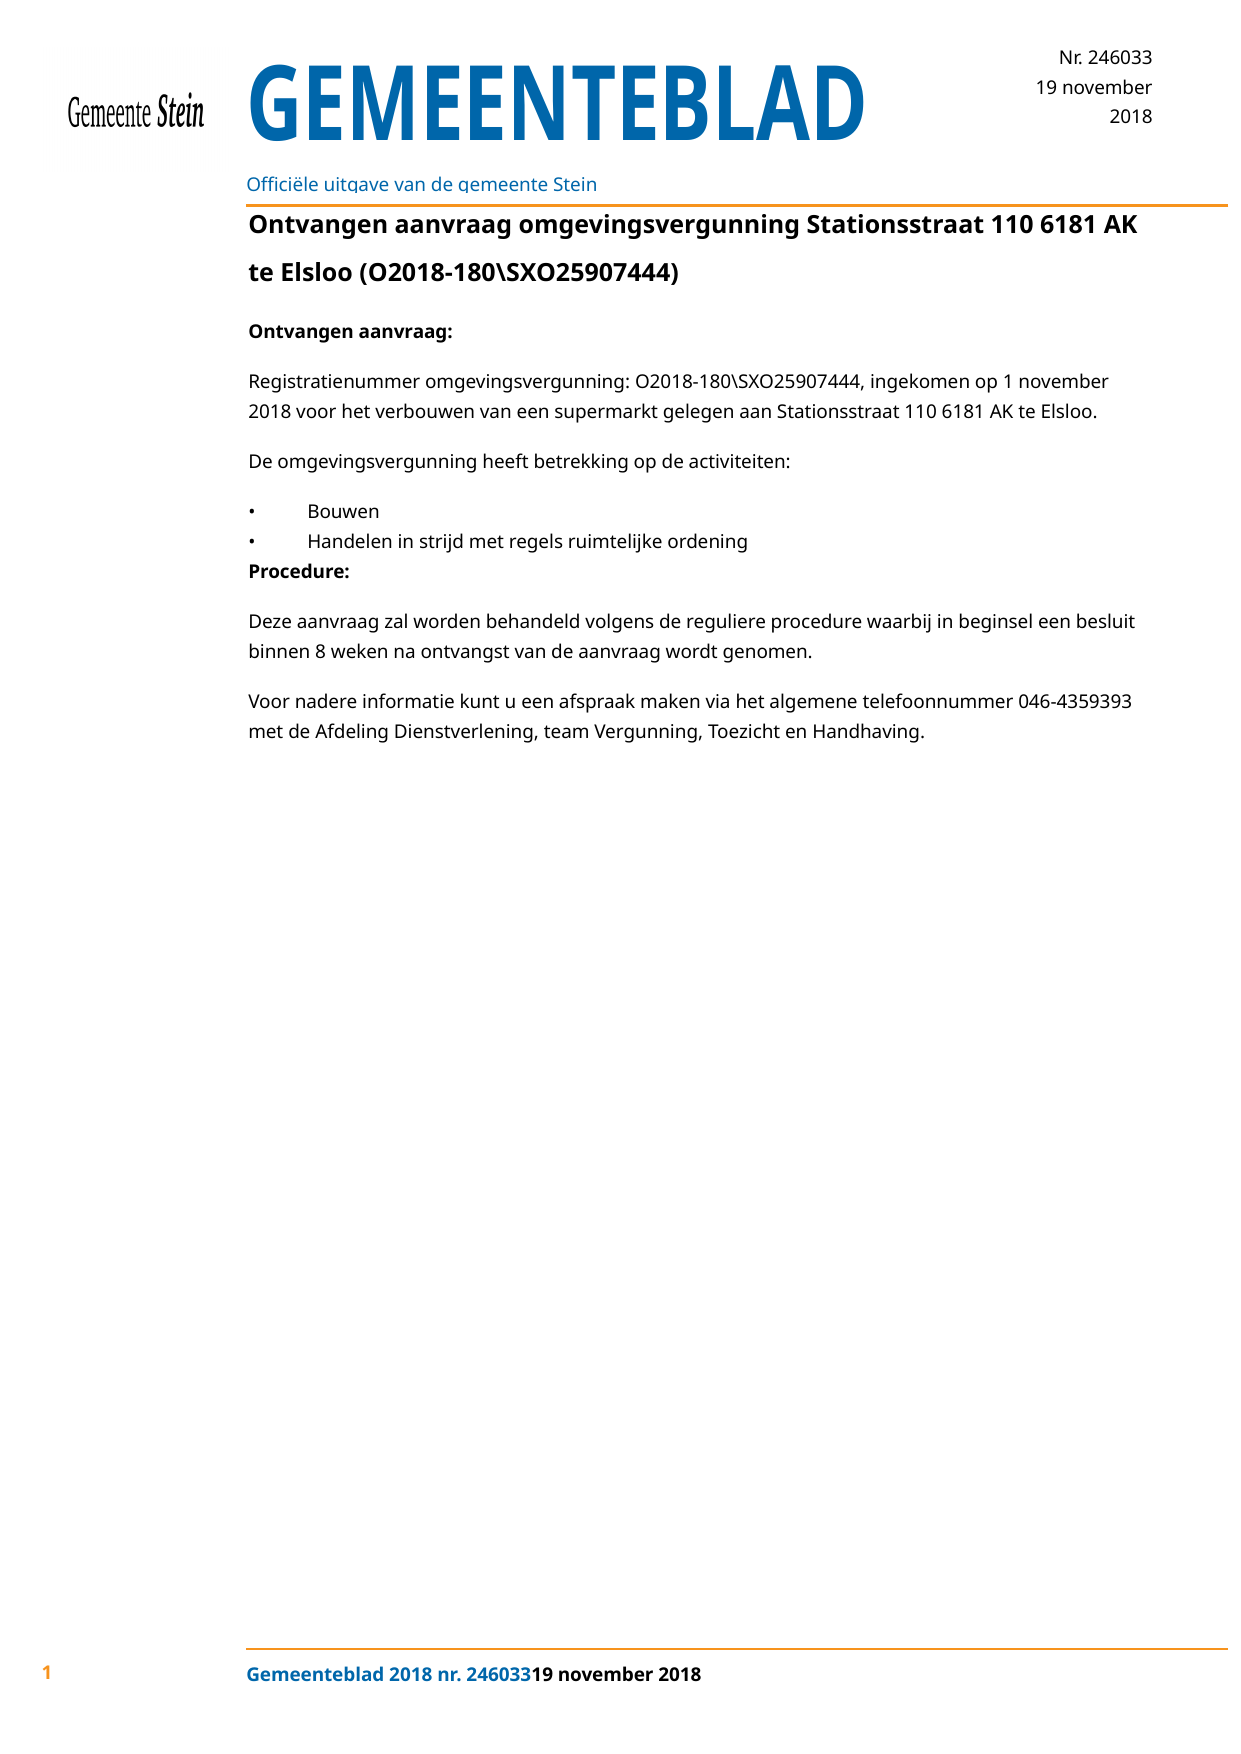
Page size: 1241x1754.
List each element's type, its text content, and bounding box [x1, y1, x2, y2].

list Handelen in strijd met regels ruimtelijke ordening [248, 528, 1152, 554]
text Ontvangen aanvraag omgevingsvergunning Stationsstraat 110 6181 AK te Elsloo (O2018-180\SXO25907444) [248, 207, 1152, 288]
text De omgevingsvergunning heeft betrekking op de activiteiten: [248, 448, 1152, 474]
picture [41, 47, 231, 172]
list Bouwen [248, 499, 1152, 524]
text Registratienummer omgevingsvergunning: O2018-180\SXO25907444, ingekomen op 1 november 2018 voor het verbouwen van een supermarkt gelegen aan Stationsstraat 110 6181 AK te Elsloo. [248, 368, 1152, 424]
text Deze aanvraag zal worden behandeld volgens de reguliere procedure waarbij in beginsel een besluit binnen 8 weken na ontvangst van de aanvraag wordt genomen. [248, 608, 1152, 664]
text Ontvangen aanvraag: [248, 318, 1152, 344]
text Voor nadere informatie kunt u een afspraak maken via het algemene telefoonnummer 046-4359393 met de Afdeling Dienstverlening, team Vergunning, Toezicht en Handhaving. [248, 688, 1152, 744]
text Procedure: [248, 558, 1152, 584]
